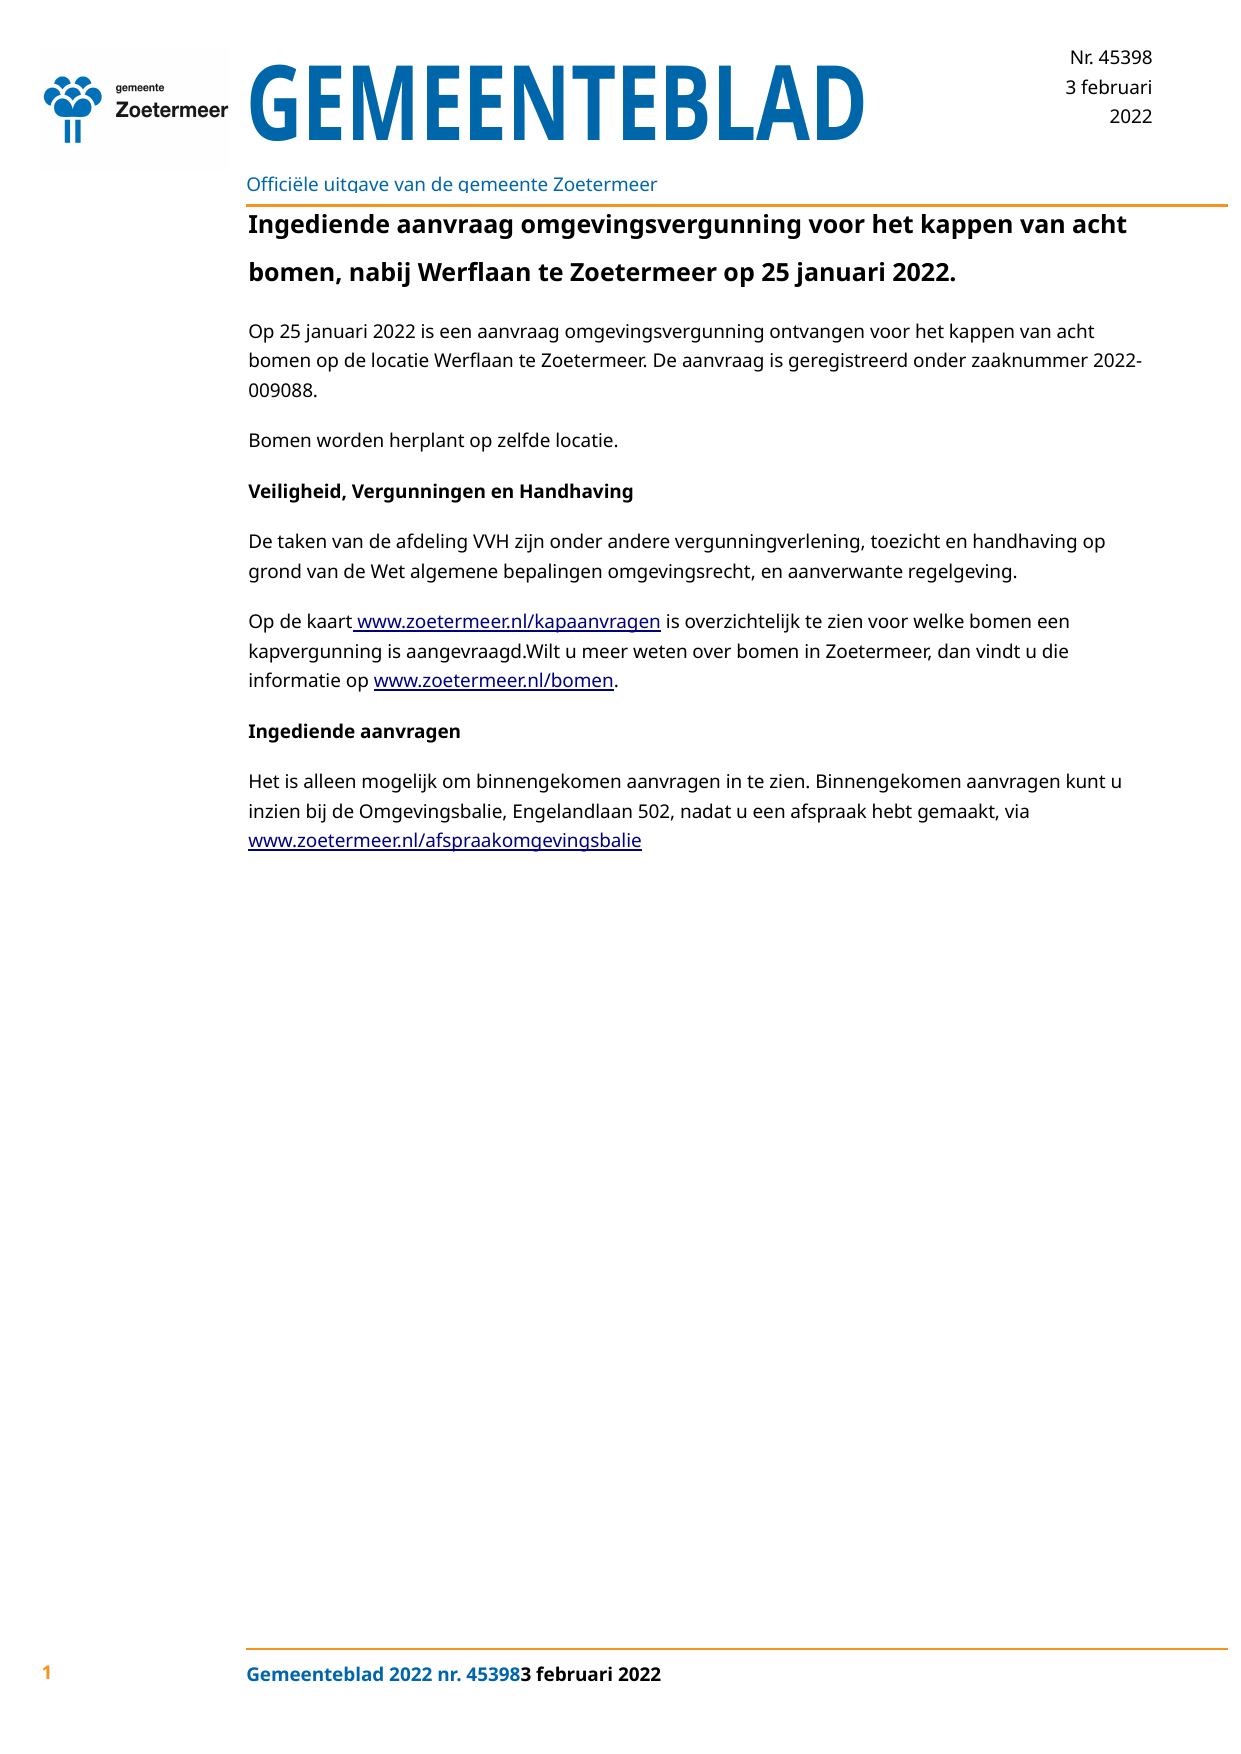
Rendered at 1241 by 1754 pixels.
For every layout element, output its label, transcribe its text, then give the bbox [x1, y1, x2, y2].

text Ingediende aanvraag omgevingsvergunning voor het kappen van acht bomen, nabij Werflaan te Zoetermeer op 25 januari 2022. [248, 207, 1152, 288]
text Veiligheid, Vergunningen en Handhaving [248, 478, 1152, 504]
text Ingediende aanvragen [248, 718, 1152, 744]
picture [41, 47, 231, 172]
text Op de kaart www.zoetermeer.nl/kapaanvragen is overzichtelijk te zien voor welke bomen een kapvergunning is aangevraagd.Wilt u meer weten over bomen in Zoetermeer, dan vindt u die informatie op www.zoetermeer.nl/bomen. [248, 608, 1152, 693]
text De taken van de afdeling VVH zijn onder andere vergunningverlening, toezicht en handhaving op grond van de Wet algemene bepalingen omgevingsrecht, en aanverwante regelgeving. [248, 528, 1152, 584]
text Bomen worden herplant op zelfde locatie. [248, 427, 1152, 453]
text Het is alleen mogelijk om binnengekomen aanvragen in te zien. Binnengekomen aanvragen kunt u inzien bij de Omgevingsbalie, Engelandlaan 502, nadat u een afspraak hebt gemaakt, via www.zoetermeer.nl/afspraakomgevingsbalie [248, 768, 1152, 853]
text Op 25 januari 2022 is een aanvraag omgevingsvergunning ontvangen voor het kappen van acht bomen op de locatie Werflaan te Zoetermeer. De aanvraag is geregistreerd onder zaaknummer 2022-009088. [248, 318, 1152, 403]
